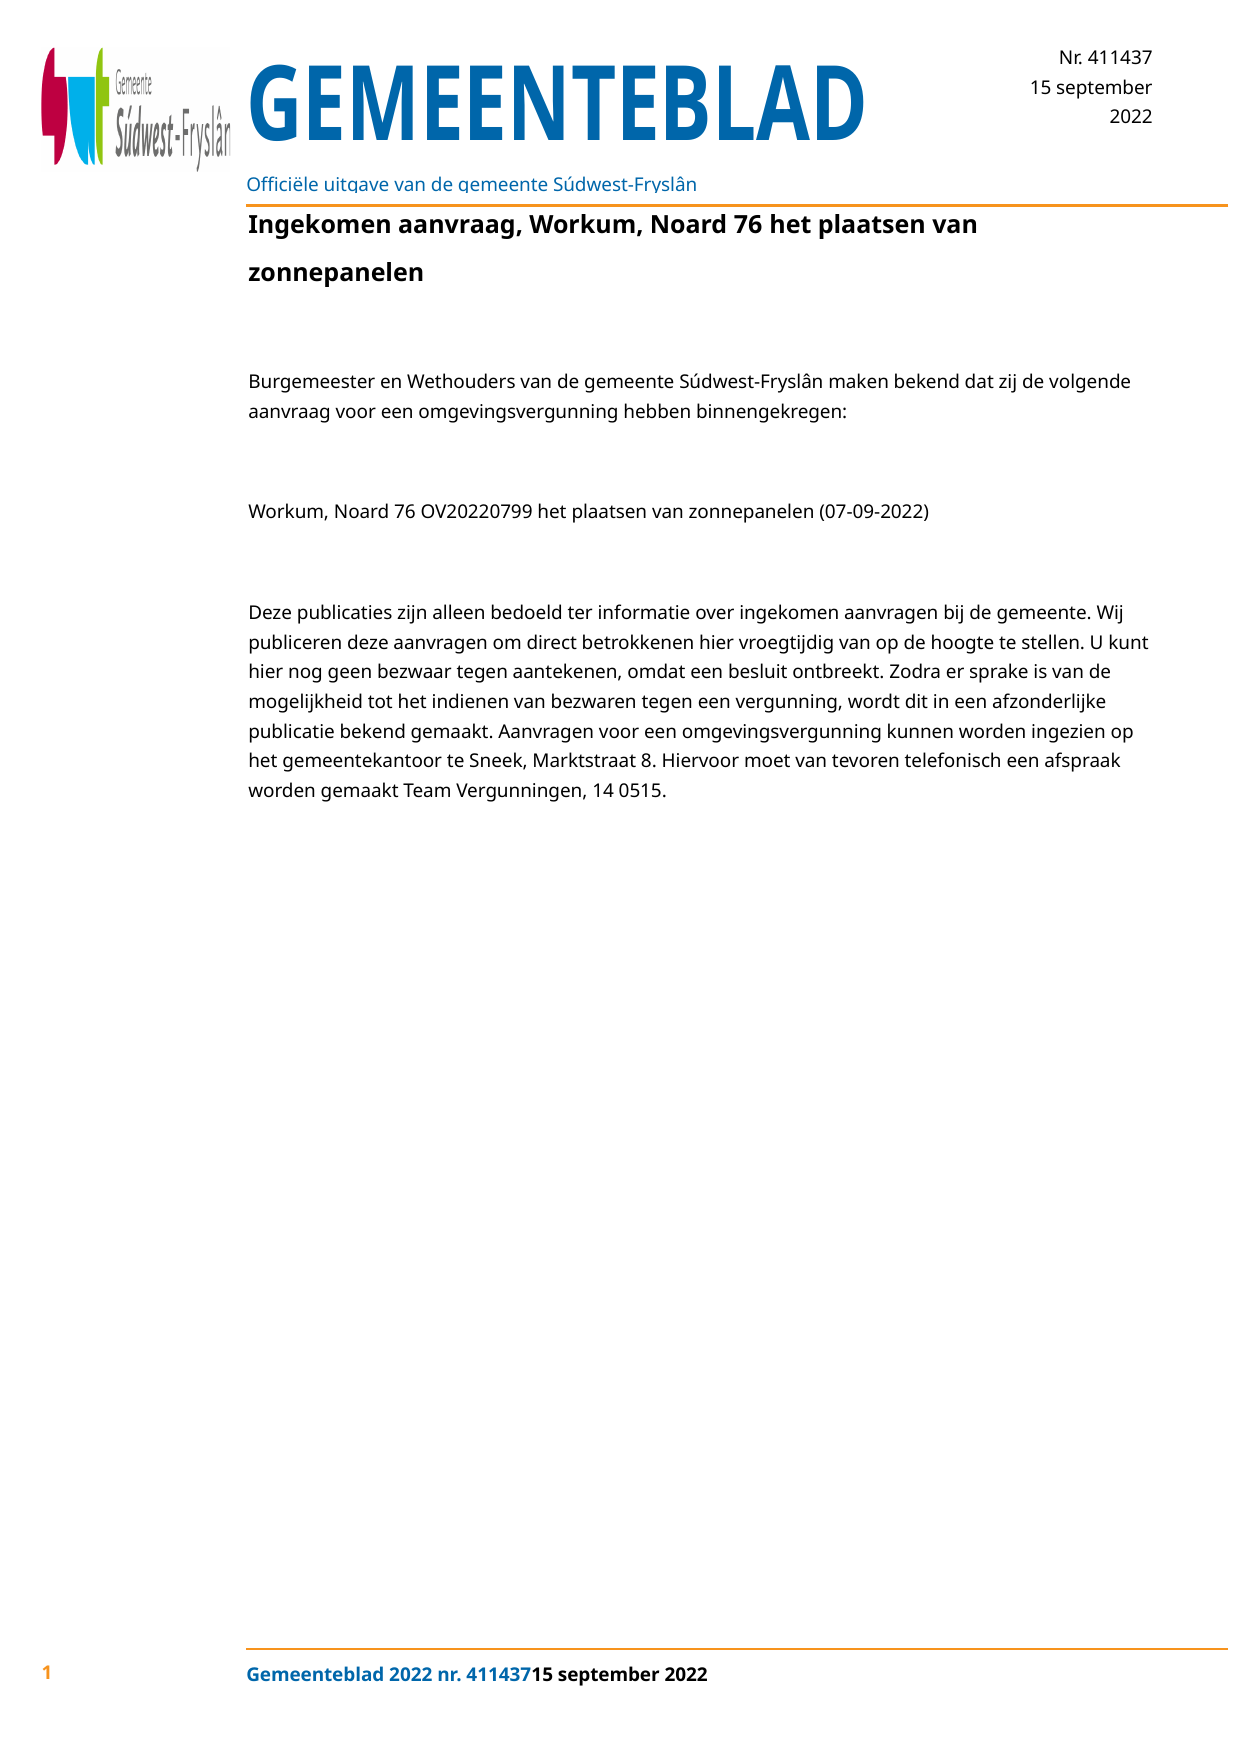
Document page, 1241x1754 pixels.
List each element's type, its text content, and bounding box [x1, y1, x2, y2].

text Ingekomen aanvraag, Workum, Noard 76 het plaatsen van zonnepanelen [248, 207, 1152, 288]
text Workum, Noard 76 OV20220799 het plaatsen van zonnepanelen (07-09-2022) [248, 499, 1152, 524]
text Deze publicaties zijn alleen bedoeld ter informatie over ingekomen aanvragen bij de gemeente. Wij publiceren deze aanvragen om direct betrokkenen hier vroegtijdig van op de hoogte te stellen. U kunt hier nog geen bezwaar tegen aantekenen, omdat een besluit ontbreekt. Zodra er sprake is van de mogelijkheid tot het indienen van bezwaren tegen een vergunning, wordt dit in een afzonderlijke publicatie bekend gemaakt. Aanvragen voor een omgevingsvergunning kunnen worden ingezien op het gemeentekantoor te Sneek, Marktstraat 8. Hiervoor moet van tevoren telefonisch een afspraak worden gemaakt Team Vergunningen, 14 0515. [248, 599, 1152, 803]
picture [41, 47, 231, 172]
text Burgemeester en Wethouders van de gemeente Súdwest-Fryslân maken bekend dat zij de volgende aanvraag voor een omgevingsvergunning hebben binnengekregen: [248, 368, 1152, 424]
